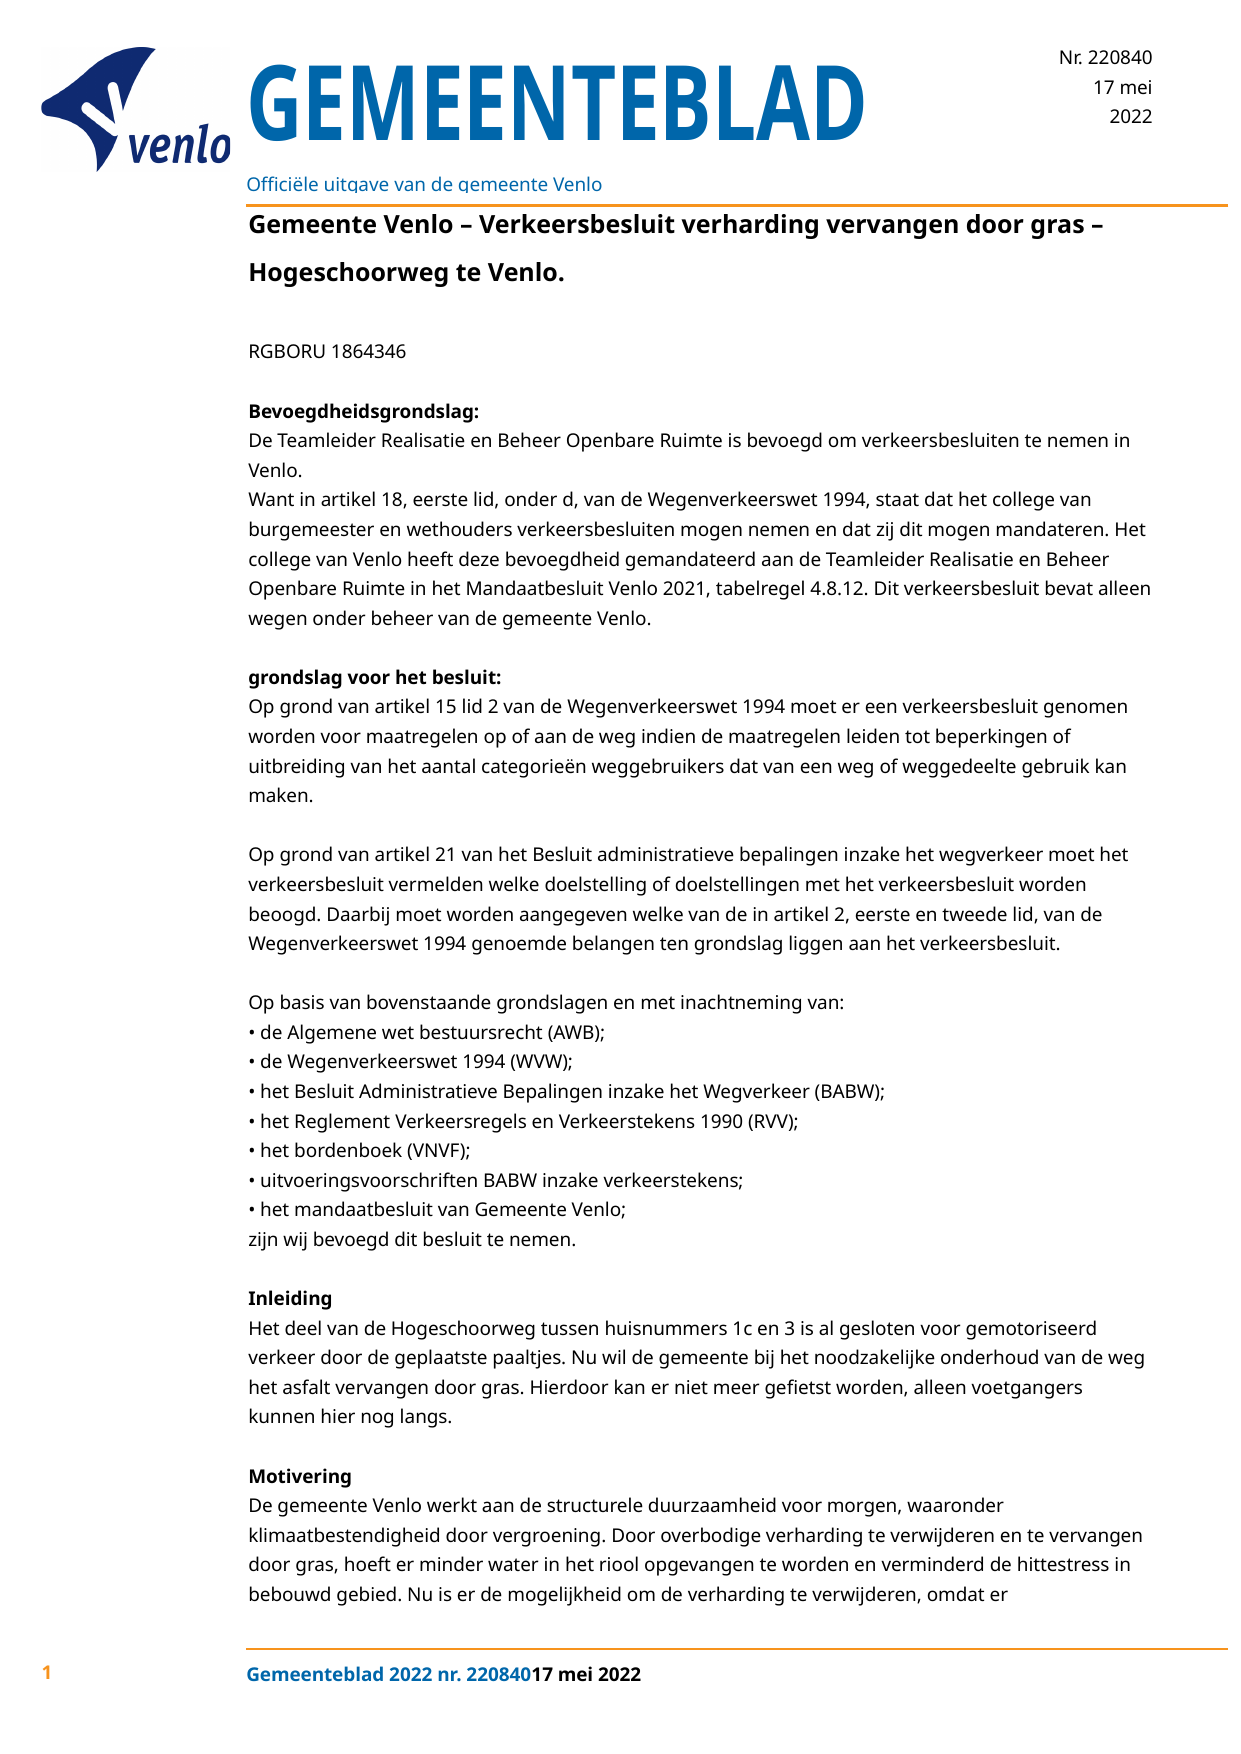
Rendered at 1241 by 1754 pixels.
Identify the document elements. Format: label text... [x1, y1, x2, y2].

text Gemeente Venlo – Verkeersbesluit verharding vervangen door gras – Hogeschoorweg te Venlo. [248, 207, 1152, 288]
text • uitvoeringsvoorschriften BABW inzake verkeerstekens; [248, 1167, 1152, 1193]
text • de Wegenverkeerswet 1994 (WVW); [248, 1049, 1152, 1074]
text RGBORU 1864346 [248, 339, 1152, 364]
text Inleiding [248, 1285, 1152, 1311]
picture [41, 47, 231, 172]
text • het bordenboek (VNVF); [248, 1137, 1152, 1163]
text Het deel van de Hogeschoorweg tussen huisnummers 1c en 3 is al gesloten voor gemotoriseerd verkeer door de geplaatste paaltjes. Nu wil de gemeente bij het noodzakelijke onderhoud van de weg het asfalt vervangen door gras. Hierdoor kan er niet meer gefietst worden, alleen voetgangers kunnen hier nog langs. [248, 1315, 1152, 1429]
text • het Reglement Verkeersregels en Verkeerstekens 1990 (RVV); [248, 1108, 1152, 1133]
text De gemeente Venlo werkt aan de structurele duurzaamheid voor morgen, waaronder klimaatbestendigheid door vergroening. Door overbodige verharding te verwijderen en te vervangen door gras, hoeft er minder water in het riool opgevangen te worden en verminderd de hittestress in bebouwd gebied. Nu is er de mogelijkheid om de verharding te verwijderen, omdat er [248, 1492, 1152, 1607]
text grondslag voor het besluit: [248, 664, 1152, 690]
text zijn wij bevoegd dit besluit te nemen. [248, 1226, 1152, 1252]
text Want in artikel 18, eerste lid, onder d, van de Wegenverkeerswet 1994, staat dat het college van burgemeester en wethouders verkeersbesluiten mogen nemen en dat zij dit mogen mandateren. Het college van Venlo heeft deze bevoegdheid gemandateerd aan de Teamleider Realisatie en Beheer Openbare Ruimte in het Mandaatbesluit Venlo 2021, tabelregel 4.8.12. Dit verkeersbesluit bevat alleen wegen onder beheer van de gemeente Venlo. [248, 487, 1152, 631]
text Op basis van bovenstaande grondslagen en met inachtneming van: [248, 989, 1152, 1015]
text • de Algemene wet bestuursrecht (AWB); [248, 1019, 1152, 1045]
text Bevoegdheidsgrondslag: [248, 398, 1152, 423]
text De Teamleider Realisatie en Beheer Openbare Ruimte is bevoegd om verkeersbesluiten te nemen in Venlo. [248, 427, 1152, 483]
text • het mandaatbesluit van Gemeente Venlo; [248, 1197, 1152, 1222]
text • het Besluit Administratieve Bepalingen inzake het Wegverkeer (BABW); [248, 1078, 1152, 1104]
text Op grond van artikel 15 lid 2 van de Wegenverkeerswet 1994 moet er een verkeersbesluit genomen worden voor maatregelen op of aan de weg indien de maatregelen leiden tot beperkingen of uitbreiding van het aantal categorieën weggebruikers dat van een weg of weggedeelte gebruik kan maken. [248, 694, 1152, 808]
text Motivering [248, 1463, 1152, 1488]
text Op grond van artikel 21 van het Besluit administratieve bepalingen inzake het wegverkeer moet het verkeersbesluit vermelden welke doelstelling of doelstellingen met het verkeersbesluit worden beoogd. Daarbij moet worden aangegeven welke van de in artikel 2, eerste en tweede lid, van de Wegenverkeerswet 1994 genoemde belangen ten grondslag liggen aan het verkeersbesluit. [248, 842, 1152, 956]
